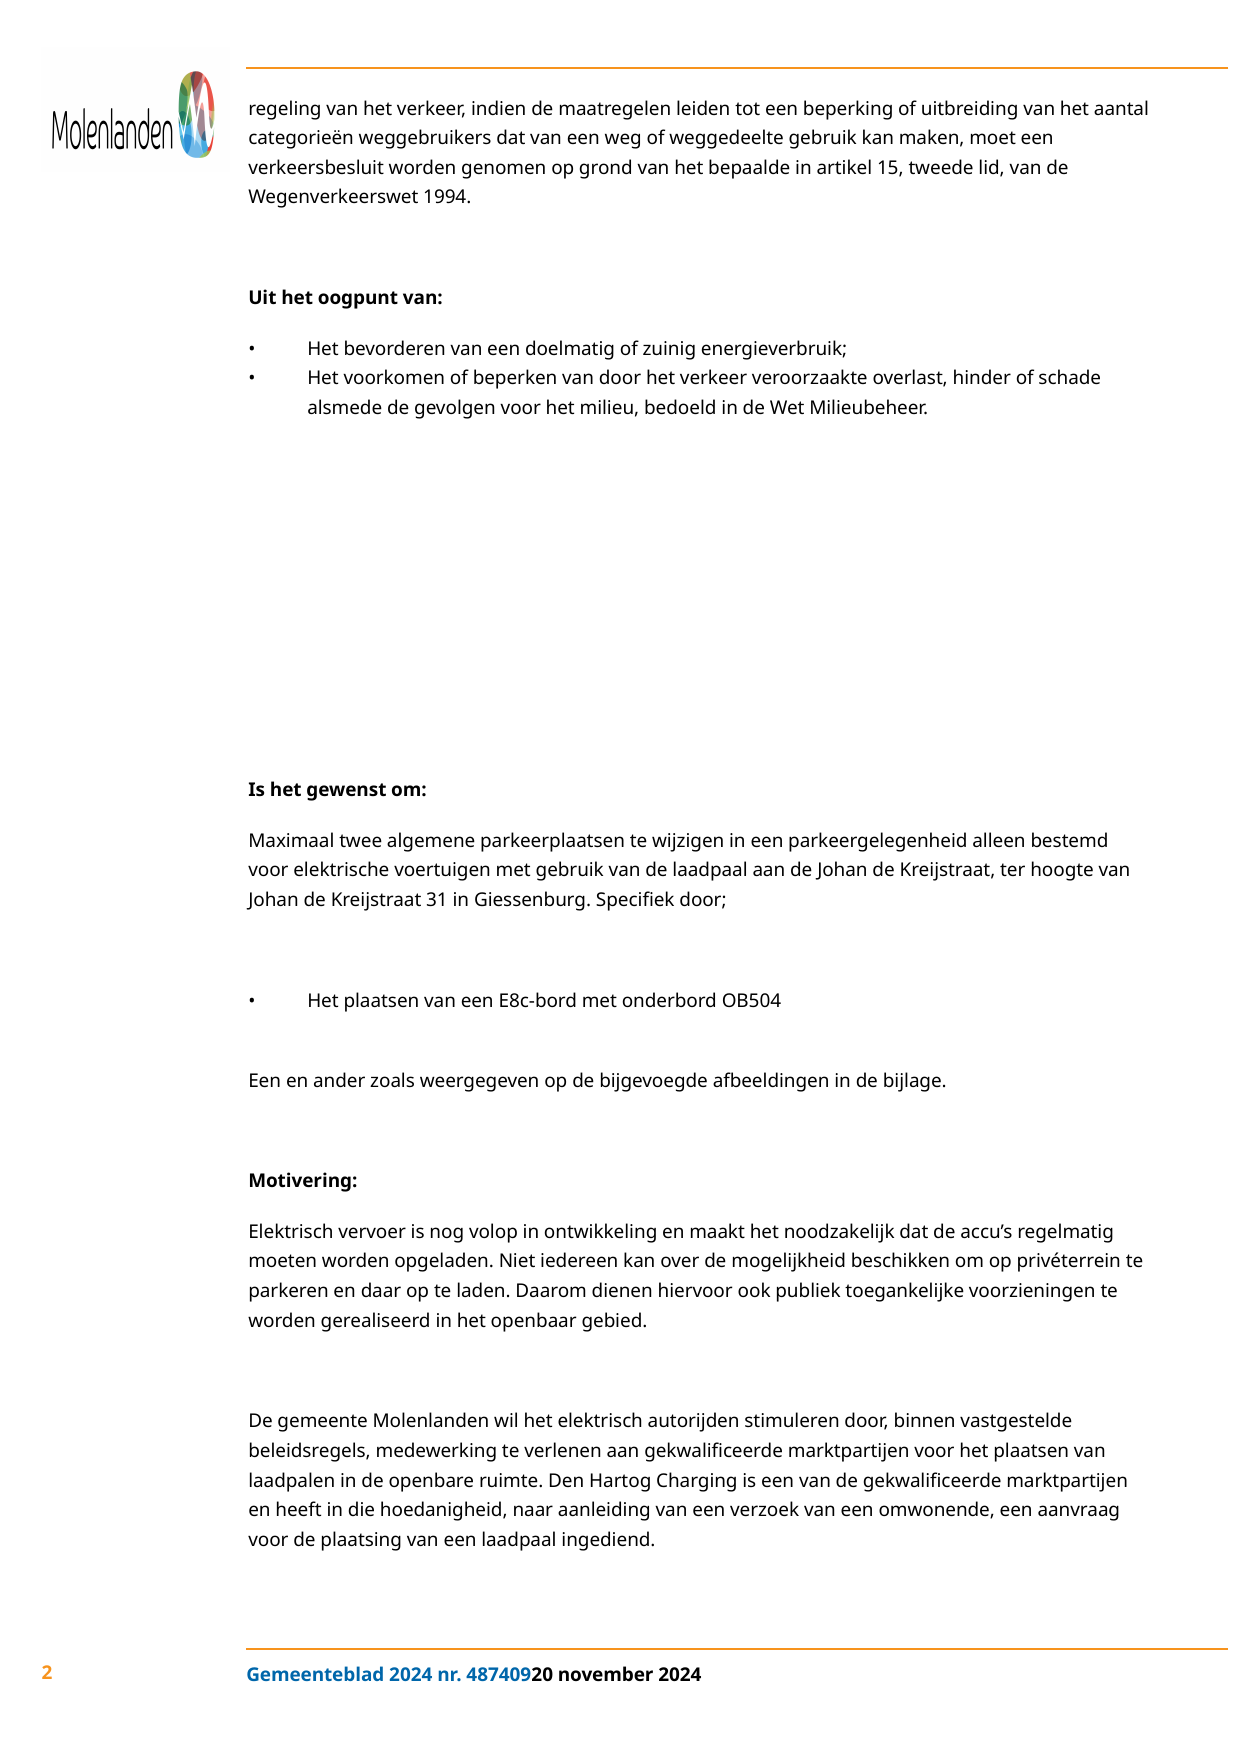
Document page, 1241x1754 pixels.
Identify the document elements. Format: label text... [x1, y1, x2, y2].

text Motivering: [248, 1168, 1152, 1193]
text Een en ander zoals weergegeven op de bijgevoegde afbeeldingen in de bijlage. [248, 1067, 1152, 1093]
text Uit het oogpunt van: [248, 284, 1152, 310]
text Is het gewenst om: [248, 776, 1152, 802]
list Het bevorderen van een doelmatig of zuinig energieverbruik; [248, 335, 1152, 361]
text Maximaal twee algemene parkeerplaatsen te wijzigen in een parkeergelegenheid alleen bestemd voor elektrische voertuigen met gebruik van de laadpaal aan de Johan de Kreijstraat, ter hoogte van Johan de Kreijstraat 31 in Giessenburg. Specifiek door; [248, 827, 1152, 912]
list Het voorkomen of beperken van door het verkeer veroorzaakte overlast, hinder of schade alsmede de gevolgen voor het milieu, bedoeld in de Wet Milieubeheer. [248, 364, 1152, 420]
text regeling van het verkeer, indien de maatregelen leiden tot een beperking of uitbreiding van het aantal categorieën weggebruikers dat van een weg of weggedeelte gebruik kan maken, moet een verkeersbesluit worden genomen op grond van het bepaalde in artikel 15, tweede lid, van de Wegenverkeerswet 1994. [248, 95, 1152, 209]
text Elektrisch vervoer is nog volop in ontwikkeling en maakt het noodzakelijk dat de accu’s regelmatig moeten worden opgeladen. Niet iedereen kan over de mogelijkheid beschikken om op privéterrein te parkeren en daar op te laden. Daarom dienen hiervoor ook publiek toegankelijke voorzieningen te worden gerealiseerd in het openbaar gebied. [248, 1218, 1152, 1333]
text De gemeente Molenlanden wil het elektrisch autorijden stimuleren door, binnen vastgestelde beleidsregels, medewerking te verlenen aan gekwalificeerde marktpartijen voor het plaatsen van laadpalen in de openbare ruimte. Den Hartog Charging is een van de gekwalificeerde marktpartijen en heeft in die hoedanigheid, naar aanleiding van een verzoek van een omwonende, een aanvraag voor de plaatsing van een laadpaal ingediend. [248, 1408, 1152, 1552]
picture [41, 47, 231, 172]
list Het plaatsen van een E8c-bord met onderbord OB504 [248, 987, 1152, 1013]
